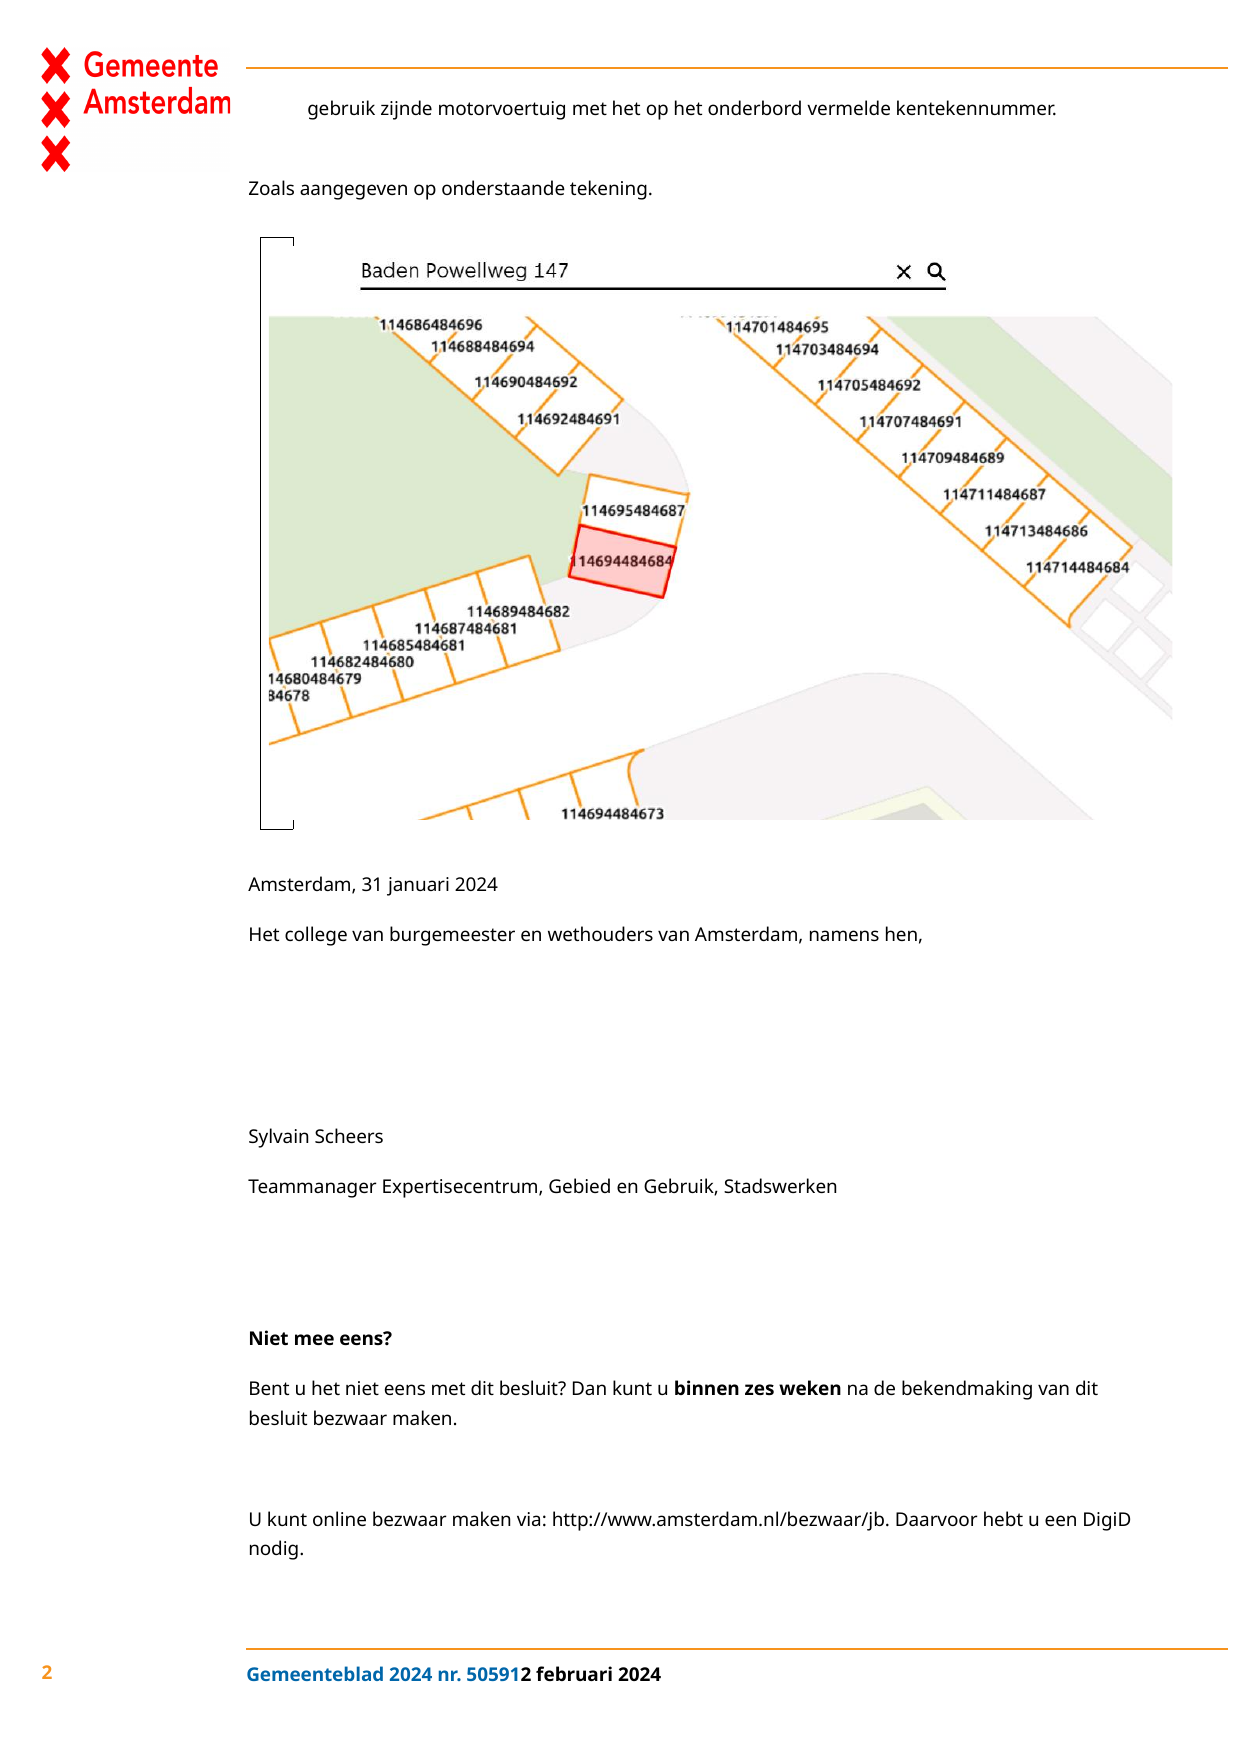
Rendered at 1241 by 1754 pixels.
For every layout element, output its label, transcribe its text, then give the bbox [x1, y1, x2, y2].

text Het college van burgemeester en wethouders van Amsterdam, namens hen, [248, 922, 1152, 947]
picture [41, 47, 231, 172]
text Teammanager Expertisecentrum, Gebied en Gebruik, Stadswerken [248, 1174, 1152, 1199]
text Bent u het niet eens met dit besluit? Dan kunt u binnen zes weken na de bekendmaking van dit besluit bezwaar maken. [248, 1375, 1152, 1431]
text Sylvain Scheers [248, 1123, 1152, 1149]
text Niet mee eens? [248, 1325, 1152, 1351]
list gebruik zijnde motorvoertuig met het op het onderbord vermelde kentekennummer. [248, 95, 1152, 121]
text Zoals aangegeven op onderstaande tekening. [248, 175, 1152, 201]
picture [268, 246, 1173, 820]
text Amsterdam, 31 januari 2024 [248, 871, 1152, 897]
text U kunt online bezwaar maken via: http://www.amsterdam.nl/bezwaar/jb. Daarvoor hebt u een DigiD nodig. [248, 1506, 1152, 1561]
